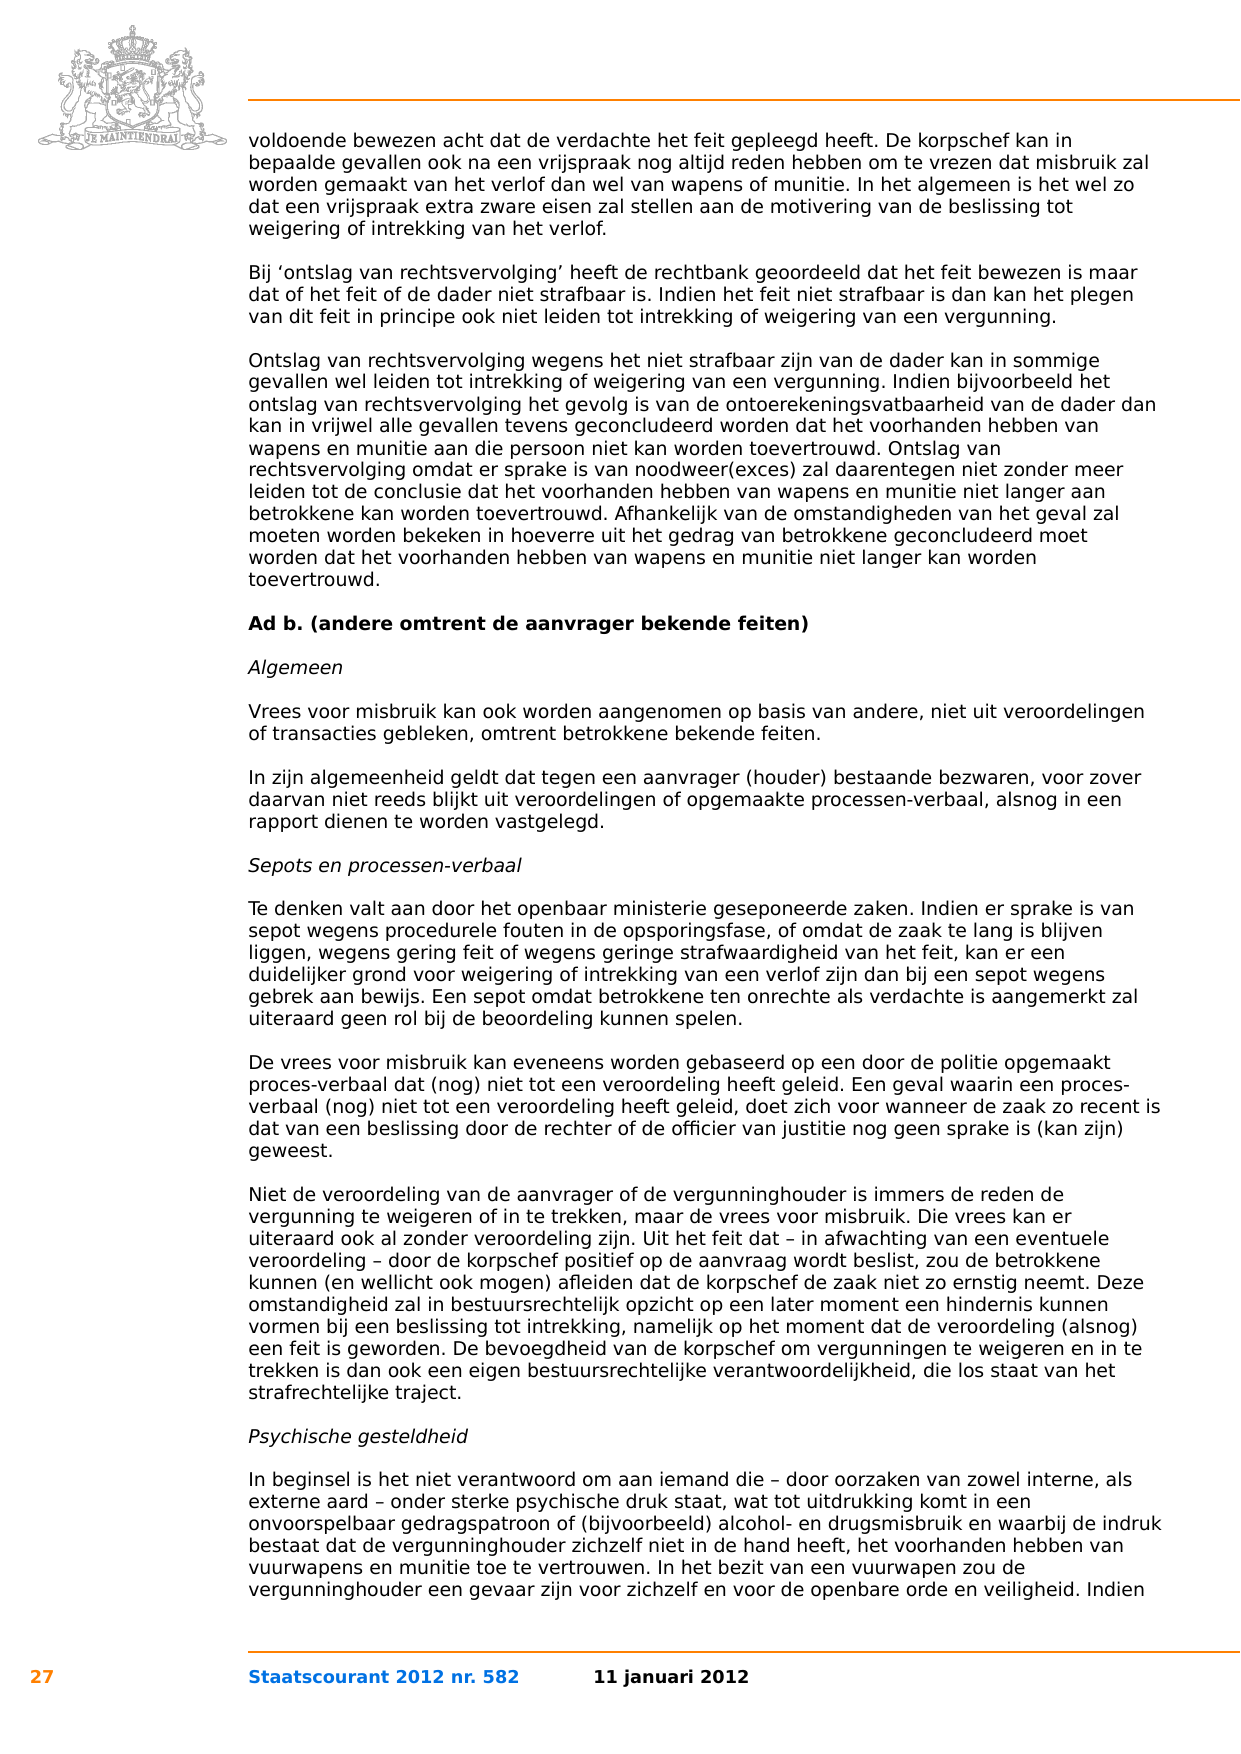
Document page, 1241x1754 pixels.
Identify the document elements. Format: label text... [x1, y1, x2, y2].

subtitle Algemeen [248, 657, 1163, 679]
subtitle Ad b. (andere omtrent de aanvrager bekende feiten) [248, 613, 1163, 635]
text In beginsel is het niet verantwoord om aan iemand die – door oorzaken van zowel interne, als externe aard – onder sterke psychische druk staat, wat tot uitdrukking komt in een onvoorspelbaar gedragspatroon of (bijvoorbeeld) alcohol- en drugsmisbruik en waarbij de indruk bestaat dat de vergunninghouder zichzelf niet in de hand heeft, het voorhanden hebben van vuurwapens en munitie toe te vertrouwen. In het bezit van een vuurwapen zou de vergunninghouder een gevaar zijn voor zichzelf en voor de openbare orde en veiligheid. Indien [248, 1469, 1163, 1601]
text Te denken valt aan door het openbaar ministerie geseponeerde zaken. Indien er sprake is van sepot wegens procedurele fouten in de opsporingsfase, of omdat de zaak te lang is blijven liggen, wegens gering feit of wegens geringe strafwaardigheid van het feit, kan er een duidelijker grond voor weigering of intrekking van een verlof zijn dan bij een sepot wegens gebrek aan bewijs. Een sepot omdat betrokkene ten onrechte als verdachte is aangemerkt zal uiteraard geen rol bij de beoordeling kunnen spelen. [248, 898, 1163, 1030]
text In zijn algemeenheid geldt dat tegen een aanvrager (houder) bestaande bezwaren, voor zover daarvan niet reeds blijkt uit veroordelingen of opgemaakte processen-verbaal, alsnog in een rapport dienen te worden vastgelegd. [248, 767, 1163, 833]
text voldoende bewezen acht dat de verdachte het feit gepleegd heeft. De korpschef kan in bepaalde gevallen ook na een vrijspraak nog altijd reden hebben om te vrezen dat misbruik zal worden gemaakt van het verlof dan wel van wapens of munitie. In het algemeen is het wel zo dat een vrijspraak extra zware eisen zal stellen aan de motivering van de beslissing tot weigering of intrekking van het verlof. [248, 130, 1163, 240]
subtitle Psychische gesteldheid [248, 1426, 1163, 1447]
text Ontslag van rechtsvervolging wegens het niet strafbaar zijn van de dader kan in sommige gevallen wel leiden tot intrekking of weigering van een vergunning. Indien bijvoorbeeld het ontslag van rechtsvervolging het gevolg is van de ontoerekeningsvatbaarheid van de dader dan kan in vrijwel alle gevallen tevens geconcludeerd worden dat het voorhanden hebben van wapens en munitie aan die persoon niet kan worden toevertrouwd. Ontslag van rechtsvervolging omdat er sprake is van noodweer(exces) zal daarentegen niet zonder meer leiden tot de conclusie dat het voorhanden hebben van wapens en munitie niet langer aan betrokkene kan worden toevertrouwd. Afhankelijk van de omstandigheden van het geval zal moeten worden bekeken in hoeverre uit het gedrag van betrokkene geconcludeerd moet worden dat het voorhanden hebben van wapens en munitie niet langer kan worden toevertrouwd. [248, 349, 1163, 591]
text Vrees voor misbruik kan ook worden aangenomen op basis van andere, niet uit veroordelingen of transacties gebleken, omtrent betrokkene bekende feiten. [248, 701, 1163, 745]
text De vrees voor misbruik kan eveneens worden gebaseerd op een door de politie opgemaakt proces-verbaal dat (nog) niet tot een veroordeling heeft geleid. Een geval waarin een proces-verbaal (nog) niet tot een veroordeling heeft geleid, doet zich voor wanneer de zaak zo recent is dat van een beslissing door de rechter of de officier van justitie nog geen sprake is (kan zijn) geweest. [248, 1052, 1163, 1162]
picture [38, 25, 227, 150]
text Bij ‘ontslag van rechtsvervolging’ heeft de rechtbank geoordeeld dat het feit bewezen is maar dat of het feit of de dader niet strafbaar is. Indien het feit niet strafbaar is dan kan het plegen van dit feit in principe ook niet leiden tot intrekking of weigering van een vergunning. [248, 262, 1163, 328]
text Niet de veroordeling van de aanvrager of de vergunninghouder is immers de reden de vergunning te weigeren of in te trekken, maar de vrees voor misbruik. Die vrees kan er uiteraard ook al zonder veroordeling zijn. Uit het feit dat – in afwachting van een eventuele veroordeling – door de korpschef positief op de aanvraag wordt beslist, zou de betrokkene kunnen (en wellicht ook mogen) afleiden dat de korpschef de zaak niet zo ernstig neemt. Deze omstandigheid zal in bestuursrechtelijk opzicht op een later moment een hindernis kunnen vormen bij een beslissing tot intrekking, namelijk op het moment dat de veroordeling (alsnog) een feit is geworden. De bevoegdheid van de korpschef om vergunningen te weigeren en in te trekken is dan ook een eigen bestuursrechtelijke verantwoordelijkheid, die los staat van het strafrechtelijke traject. [248, 1184, 1163, 1404]
subtitle Sepots en processen-verbaal [248, 854, 1163, 876]
